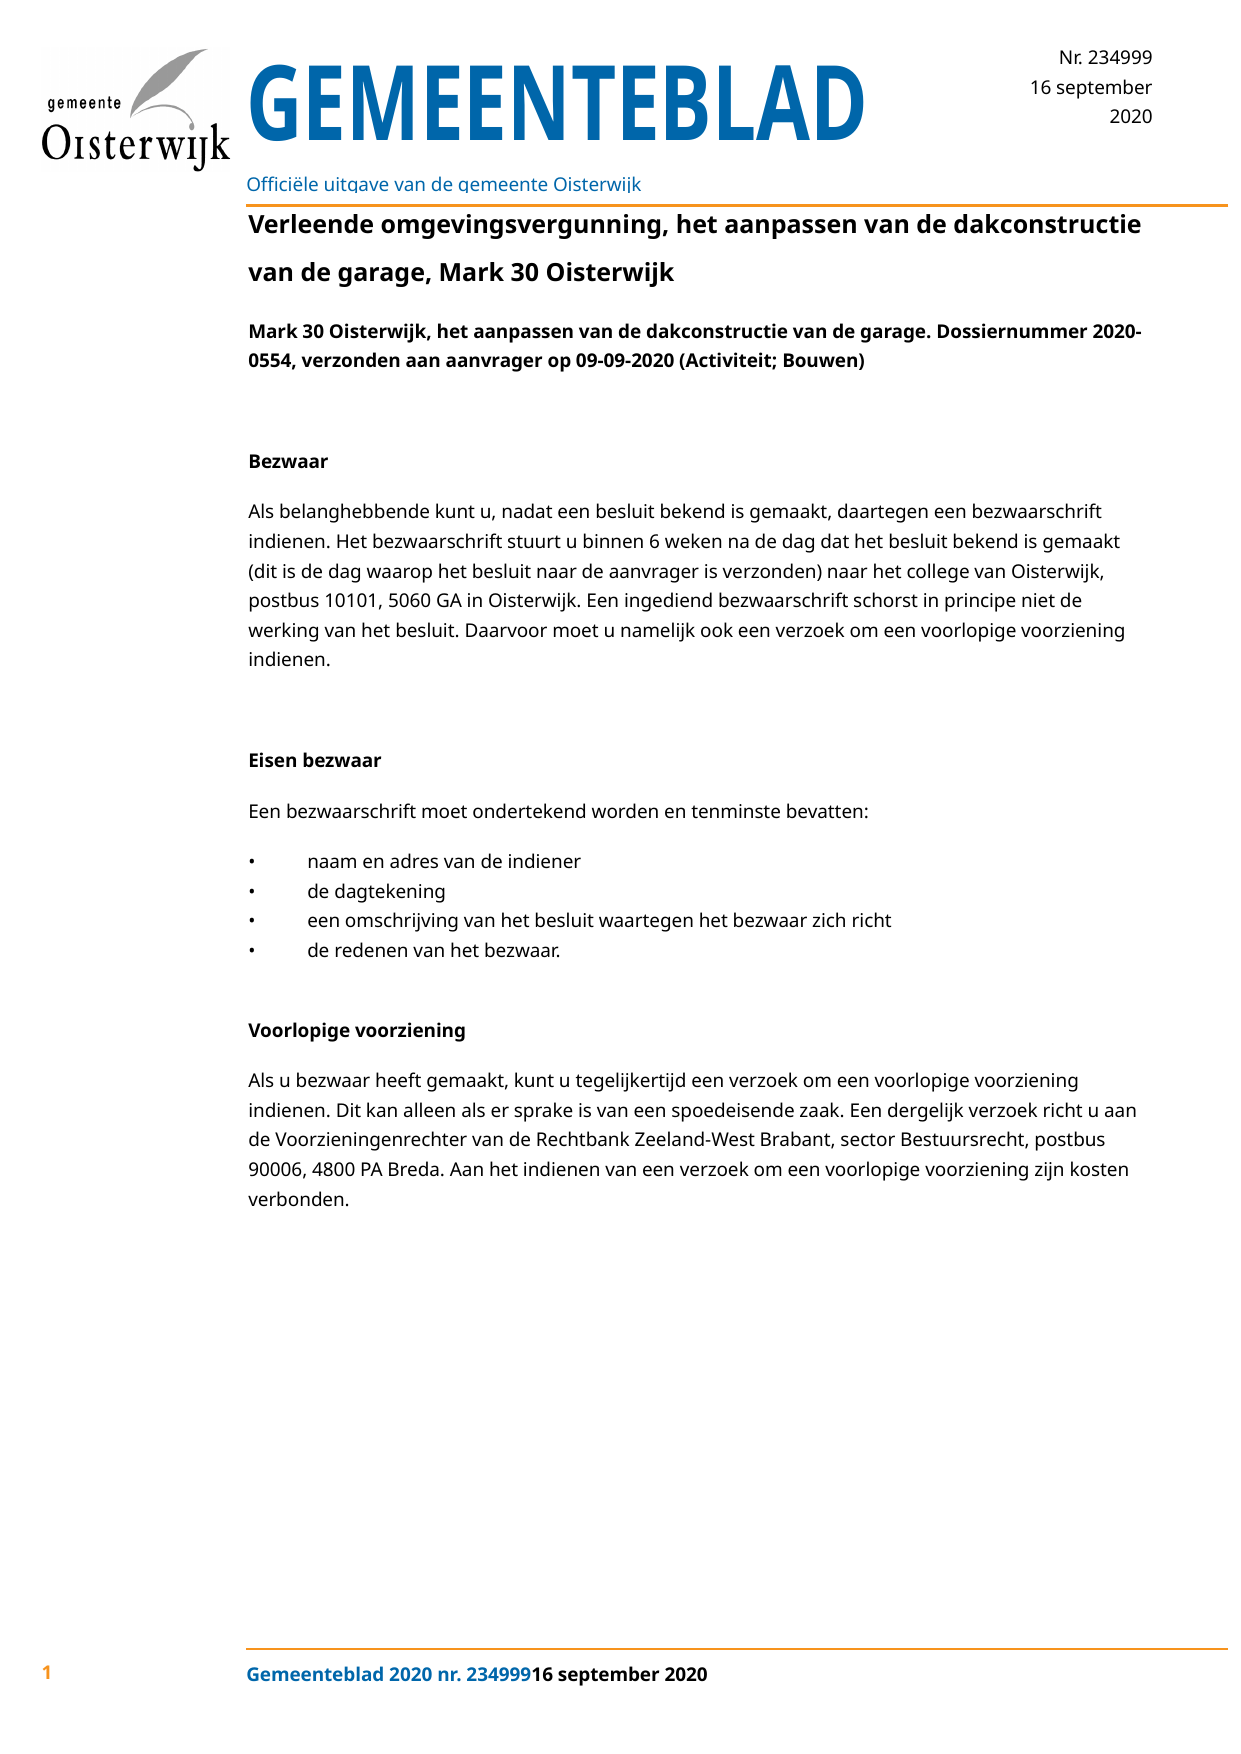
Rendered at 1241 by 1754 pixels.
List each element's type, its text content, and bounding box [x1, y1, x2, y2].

list de dagtekening [248, 878, 1152, 904]
list een omschrijving van het besluit waartegen het bezwaar zich richt [248, 907, 1152, 933]
text Bezwaar [248, 448, 1152, 474]
list naam en adres van de indiener [248, 848, 1152, 874]
text Als u bezwaar heeft gemaakt, kunt u tegelijkertijd een verzoek om een voorlopige voorziening indienen. Dit kan alleen als er sprake is van een spoedeisende zaak. Een dergelijk verzoek richt u aan de Voorzieningenrechter van de Rechtbank Zeeland-West Brabant, sector Bestuursrecht, postbus 90006, 4800 PA Breda. Aan het indienen van een verzoek om een voorlopige voorziening zijn kosten verbonden. [248, 1067, 1152, 1212]
picture [41, 47, 231, 172]
list de redenen van het bezwaar. [248, 937, 1152, 963]
text Eisen bezwaar [248, 747, 1152, 773]
text Voorlopige voorziening [248, 1017, 1152, 1043]
text Verleende omgevingsvergunning, het aanpassen van de dakconstructie van de garage, Mark 30 Oisterwijk [248, 207, 1152, 288]
text Mark 30 Oisterwijk, het aanpassen van de dakconstructie van de garage. Dossiernummer 2020-0554, verzonden aan aanvrager op 09-09-2020 (Activiteit; Bouwen) [248, 318, 1152, 373]
text Als belanghebbende kunt u, nadat een besluit bekend is gemaakt, daartegen een bezwaarschrift indienen. Het bezwaarschrift stuurt u binnen 6 weken na de dag dat het besluit bekend is gemaakt (dit is de dag waarop het besluit naar de aanvrager is verzonden) naar het college van Oisterwijk, postbus 10101, 5060 GA in Oisterwijk. Een ingediend bezwaarschrift schorst in principe niet de werking van het besluit. Daarvoor moet u namelijk ook een verzoek om een voorlopige voorziening indienen. [248, 499, 1152, 672]
text Een bezwaarschrift moet ondertekend worden en tenminste bevatten: [248, 798, 1152, 824]
